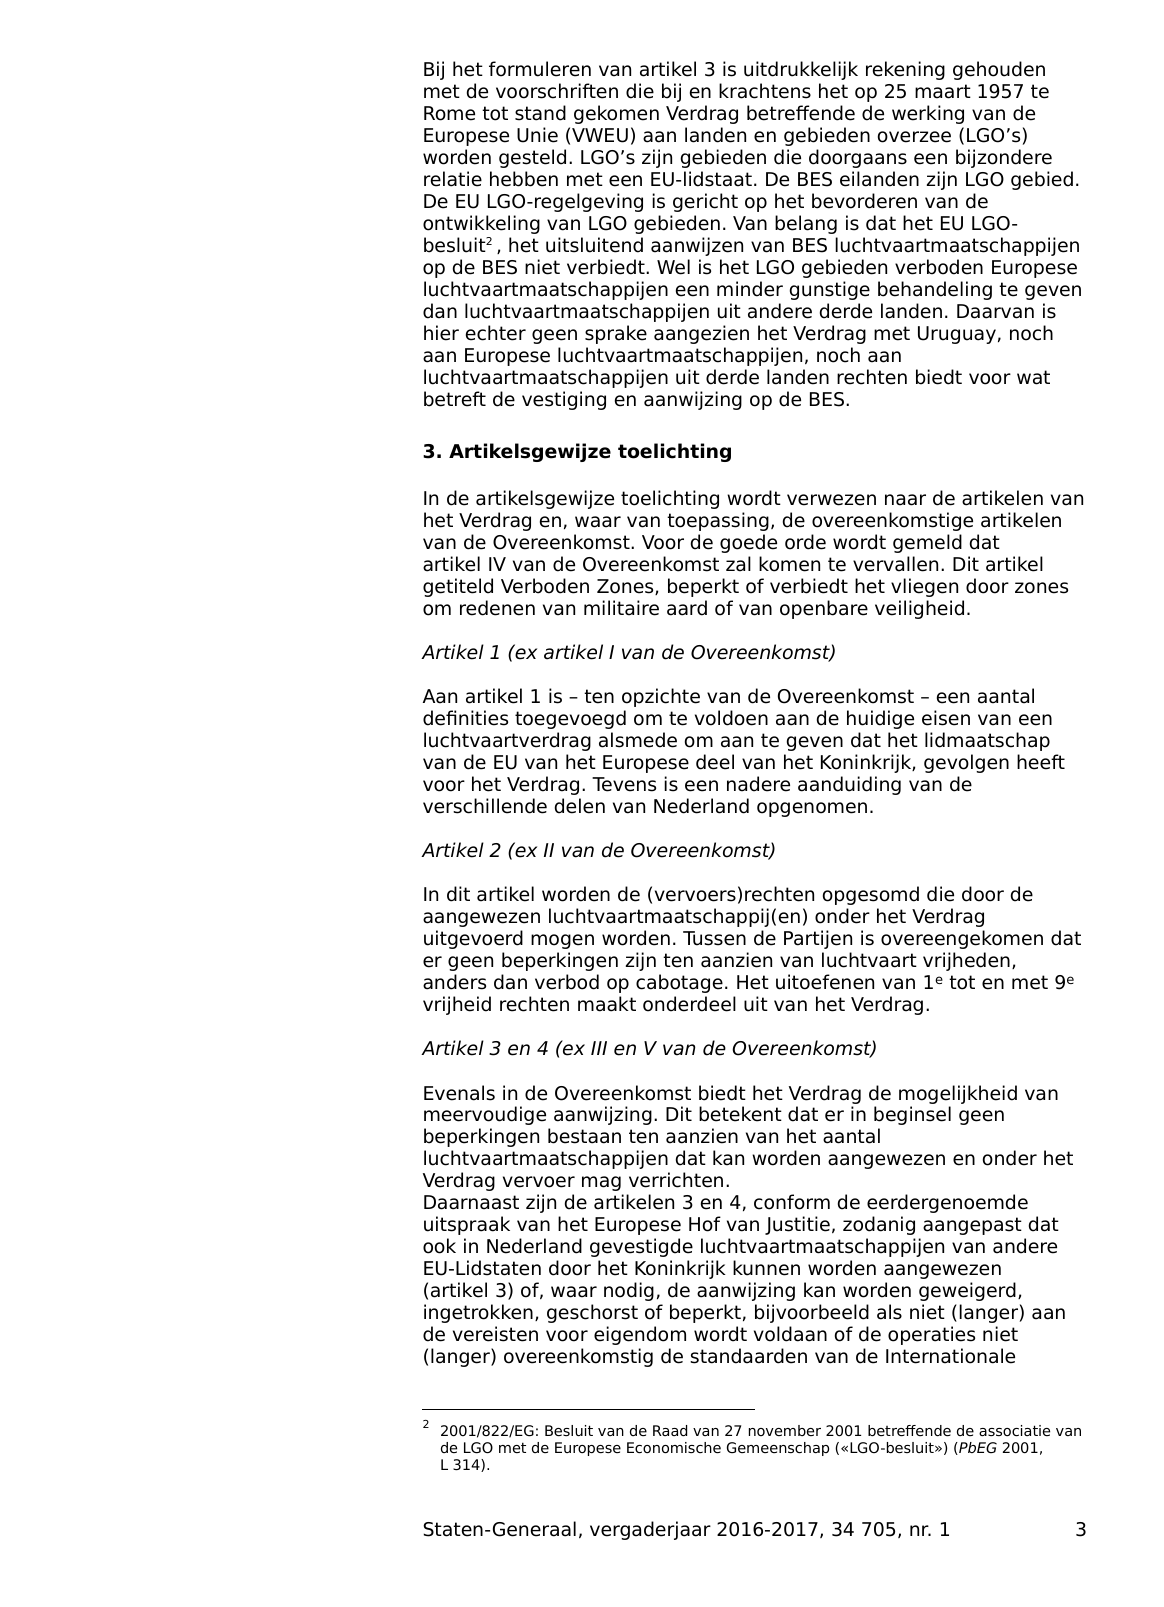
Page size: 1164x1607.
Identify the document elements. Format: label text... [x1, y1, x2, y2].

text Daarnaast zijn de artikelen 3 en 4, conform de eerdergenoemde uitspraak van het Europese Hof van Justitie, zodanig aangepast dat ook in Nederland gevestigde luchtvaartmaatschappijen van andere EU-Lidstaten door het Koninkrijk kunnen worden aangewezen (artikel 3) of, waar nodig, de aanwijzing kan worden geweigerd, ingetrokken, geschorst of beperkt, bijvoorbeeld als niet (langer) aan de vereisten voor eigendom wordt voldaan of de operaties niet (langer) overeenkomstig de standaarden van de Internationale [422, 1192, 1087, 1368]
text Evenals in de Overeenkomst biedt het Verdrag de mogelijkheid van meervoudige aanwijzing. Dit betekent dat er in beginsel geen beperkingen bestaan ten aanzien van het aantal luchtvaartmaatschappijen dat kan worden aangewezen en onder het Verdrag vervoer mag verrichten. [422, 1082, 1087, 1192]
text In dit artikel worden de (vervoers)rechten opgesomd die door de aangewezen luchtvaartmaatschappij(en) onder het Verdrag uitgevoerd mogen worden. Tussen de Partijen is overeengekomen dat er geen beperkingen zijn ten aanzien van luchtvaart vrijheden, anders dan verbod op cabotage. Het uitoefenen van 1e tot en met 9e vrijheid rechten maakt onderdeel uit van het Verdrag. [422, 884, 1087, 1016]
text 2001/822/EG: Besluit van de Raad van 27 november 2001 betreffende de associatie van de LGO met de Europese Economische Gemeenschap («LGO-besluit») (PbEG 2001, L 314). [422, 1418, 1087, 1474]
text Bij het formuleren van artikel 3 is uitdrukkelijk rekening gehouden met de voorschriften die bij en krachtens het op 25 maart 1957 te Rome tot stand gekomen Verdrag betreffende de werking van de Europese Unie (VWEU) aan landen en gebieden overzee (LGO’s) worden gesteld. LGO’s zijn gebieden die doorgaans een bijzondere relatie hebben met een EU-lidstaat. De BES eilanden zijn LGO gebied. De EU LGO-regelgeving is gericht op het bevorderen van de ontwikkeling van LGO gebieden. Van belang is dat het EU LGO-besluit, het uitsluitend aanwijzen van BES luchtvaartmaatschappijen op de BES niet verbiedt. Wel is het LGO gebieden verboden Europese luchtvaartmaatschappijen een minder gunstige behandeling te geven dan luchtvaartmaatschappijen uit andere derde landen. Daarvan is hier echter geen sprake aangezien het Verdrag met Uruguay, noch aan Europese luchtvaartmaatschappijen, noch aan luchtvaartmaatschappijen uit derde landen rechten biedt voor wat betreft de vestiging en aanwijzing op de BES. [422, 59, 1087, 411]
text Aan artikel 1 is – ten opzichte van de Overeenkomst – een aantal definities toegevoegd om te voldoen aan de huidige eisen van een luchtvaartverdrag alsmede om aan te geven dat het lidmaatschap van de EU van het Europese deel van het Koninkrijk, gevolgen heeft voor het Verdrag. Tevens is een nadere aanduiding van de verschillende delen van Nederland opgenomen. [422, 686, 1087, 818]
text In de artikelsgewijze toelichting wordt verwezen naar de artikelen van het Verdrag en, waar van toepassing, de overeenkomstige artikelen van de Overeenkomst. Voor de goede orde wordt gemeld dat artikel IV van de Overeenkomst zal komen te vervallen. Dit artikel getiteld Verboden Zones, beperkt of verbiedt het vliegen door zones om redenen van militaire aard of van openbare veiligheid. [422, 488, 1087, 619]
subtitle Artikel 1 (ex artikel I van de Overeenkomst) [422, 642, 1087, 664]
subtitle 3. Artikelsgewijze toelichting [422, 441, 1087, 463]
subtitle Artikel 2 (ex II van de Overeenkomst) [422, 840, 1087, 862]
subtitle Artikel 3 en 4 (ex III en V van de Overeenkomst) [422, 1038, 1087, 1060]
